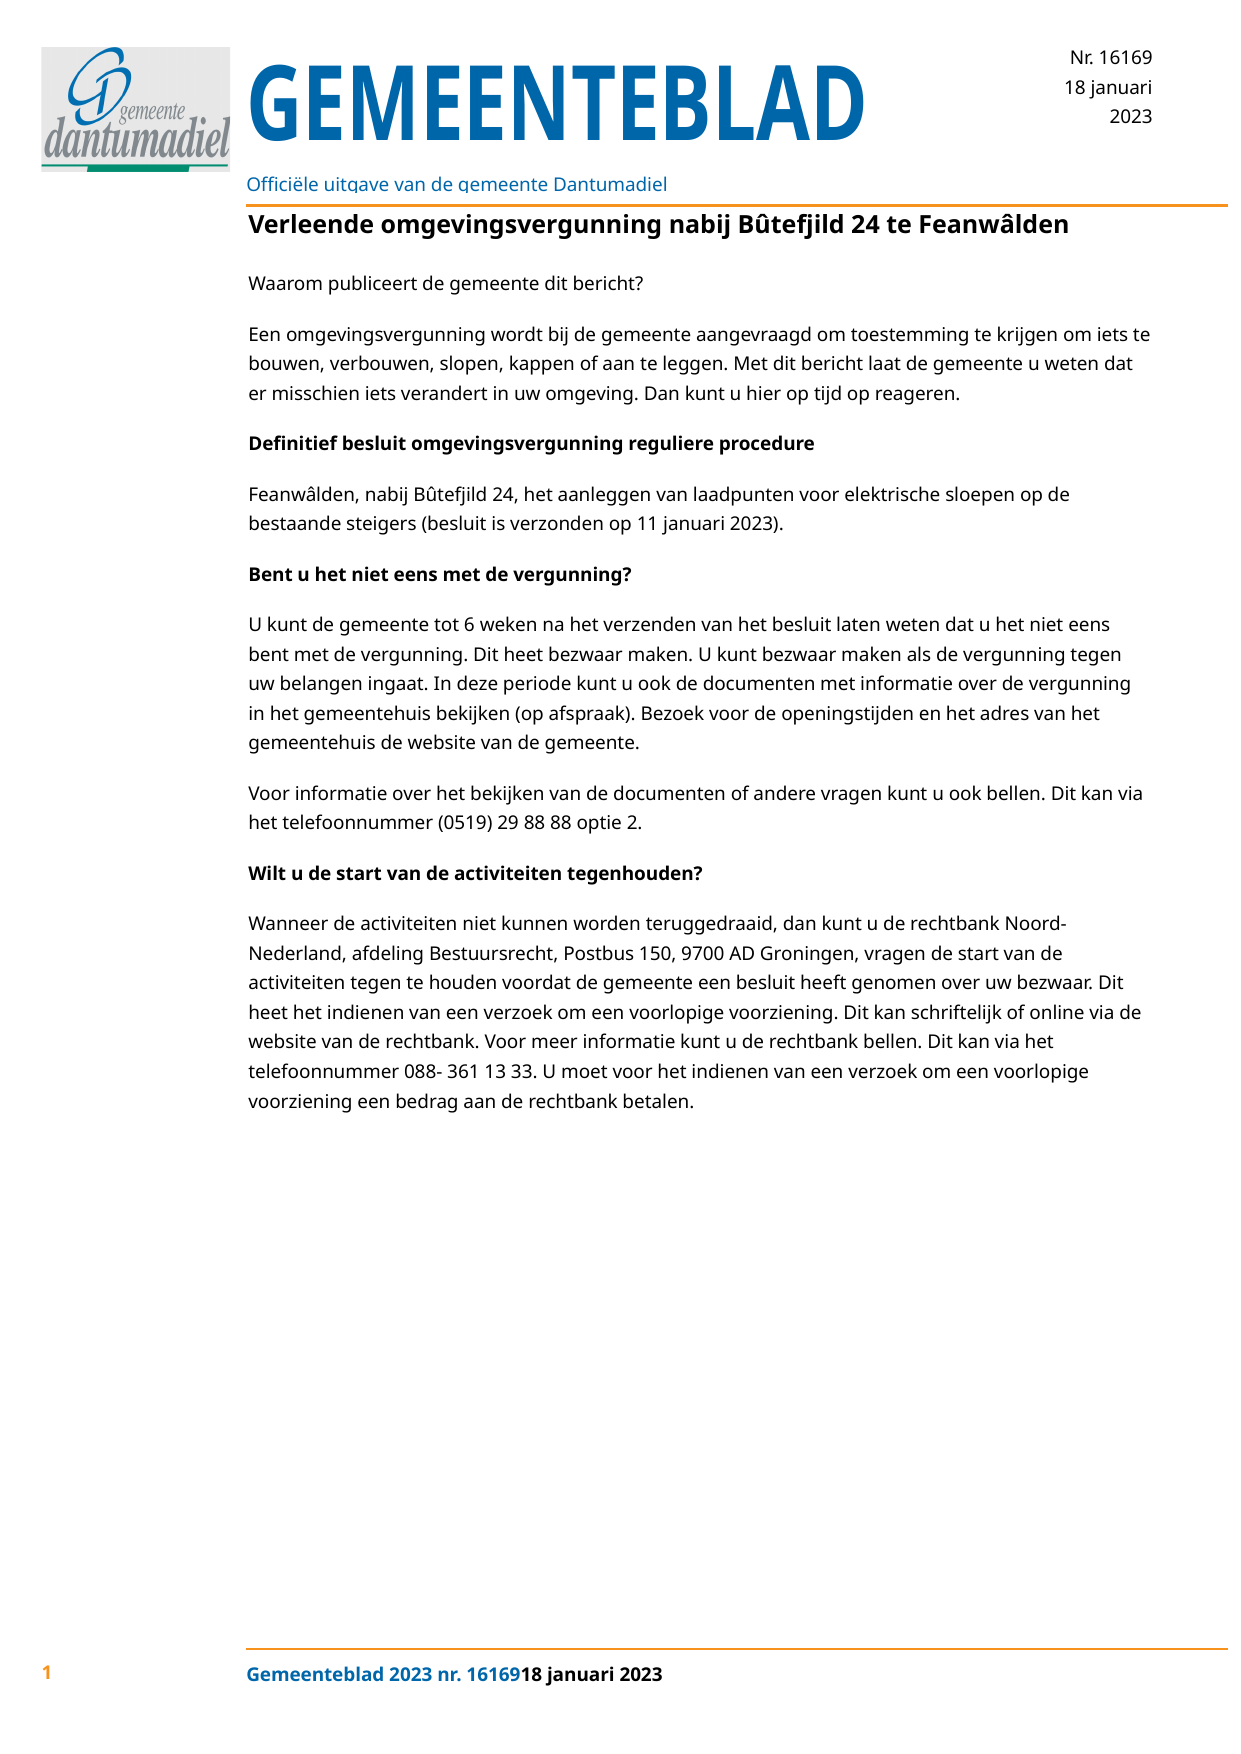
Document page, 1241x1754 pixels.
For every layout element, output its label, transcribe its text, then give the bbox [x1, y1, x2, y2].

text Voor informatie over het bekijken van de documenten of andere vragen kunt u ook bellen. Dit kan via het telefoonnummer (0519) 29 88 88 optie 2. [248, 780, 1152, 835]
picture [41, 47, 231, 172]
text U kunt de gemeente tot 6 weken na het verzenden van het besluit laten weten dat u het niet eens bent met de vergunning. Dit heet bezwaar maken. U kunt bezwaar maken als de vergunning tegen uw belangen ingaat. In deze periode kunt u ook de documenten met informatie over de vergunning in het gemeentehuis bekijken (op afspraak). Bezoek voor de openingstijden en het adres van het gemeentehuis de website van de gemeente. [248, 611, 1152, 755]
text Waarom publiceert de gemeente dit bericht? [248, 270, 1152, 296]
text Definitief besluit omgevingsvergunning reguliere procedure [248, 430, 1152, 456]
text Wilt u de start van de activiteiten tegenhouden? [248, 860, 1152, 886]
text Een omgevingsvergunning wordt bij de gemeente aangevraagd om toestemming te krijgen om iets te bouwen, verbouwen, slopen, kappen of aan te leggen. Met dit bericht laat de gemeente u weten dat er misschien iets verandert in uw omgeving. Dan kunt u hier op tijd op reageren. [248, 321, 1152, 406]
text Wanneer de activiteiten niet kunnen worden teruggedraaid, dan kunt u de rechtbank Noord-Nederland, afdeling Bestuursrecht, Postbus 150, 9700 AD Groningen, vragen de start van de activiteiten tegen te houden voordat de gemeente een besluit heeft genomen over uw bezwaar. Dit heet het indienen van een verzoek om een voorlopige voorziening. Dit kan schriftelijk of online via de website van de rechtbank. Voor meer informatie kunt u de rechtbank bellen. Dit kan via het telefoonnummer 088- 361 13 33. U moet voor het indienen van een verzoek om een voorlopige voorziening een bedrag aan de rechtbank betalen. [248, 910, 1152, 1113]
text Verleende omgevingsvergunning nabij Bûtefjild 24 te Feanwâlden [248, 207, 1152, 241]
text Feanwâlden, nabij Bûtefjild 24, het aanleggen van laadpunten voor elektrische sloepen op de bestaande steigers (besluit is verzonden op 11 januari 2023). [248, 481, 1152, 536]
text Bent u het niet eens met de vergunning? [248, 561, 1152, 586]
